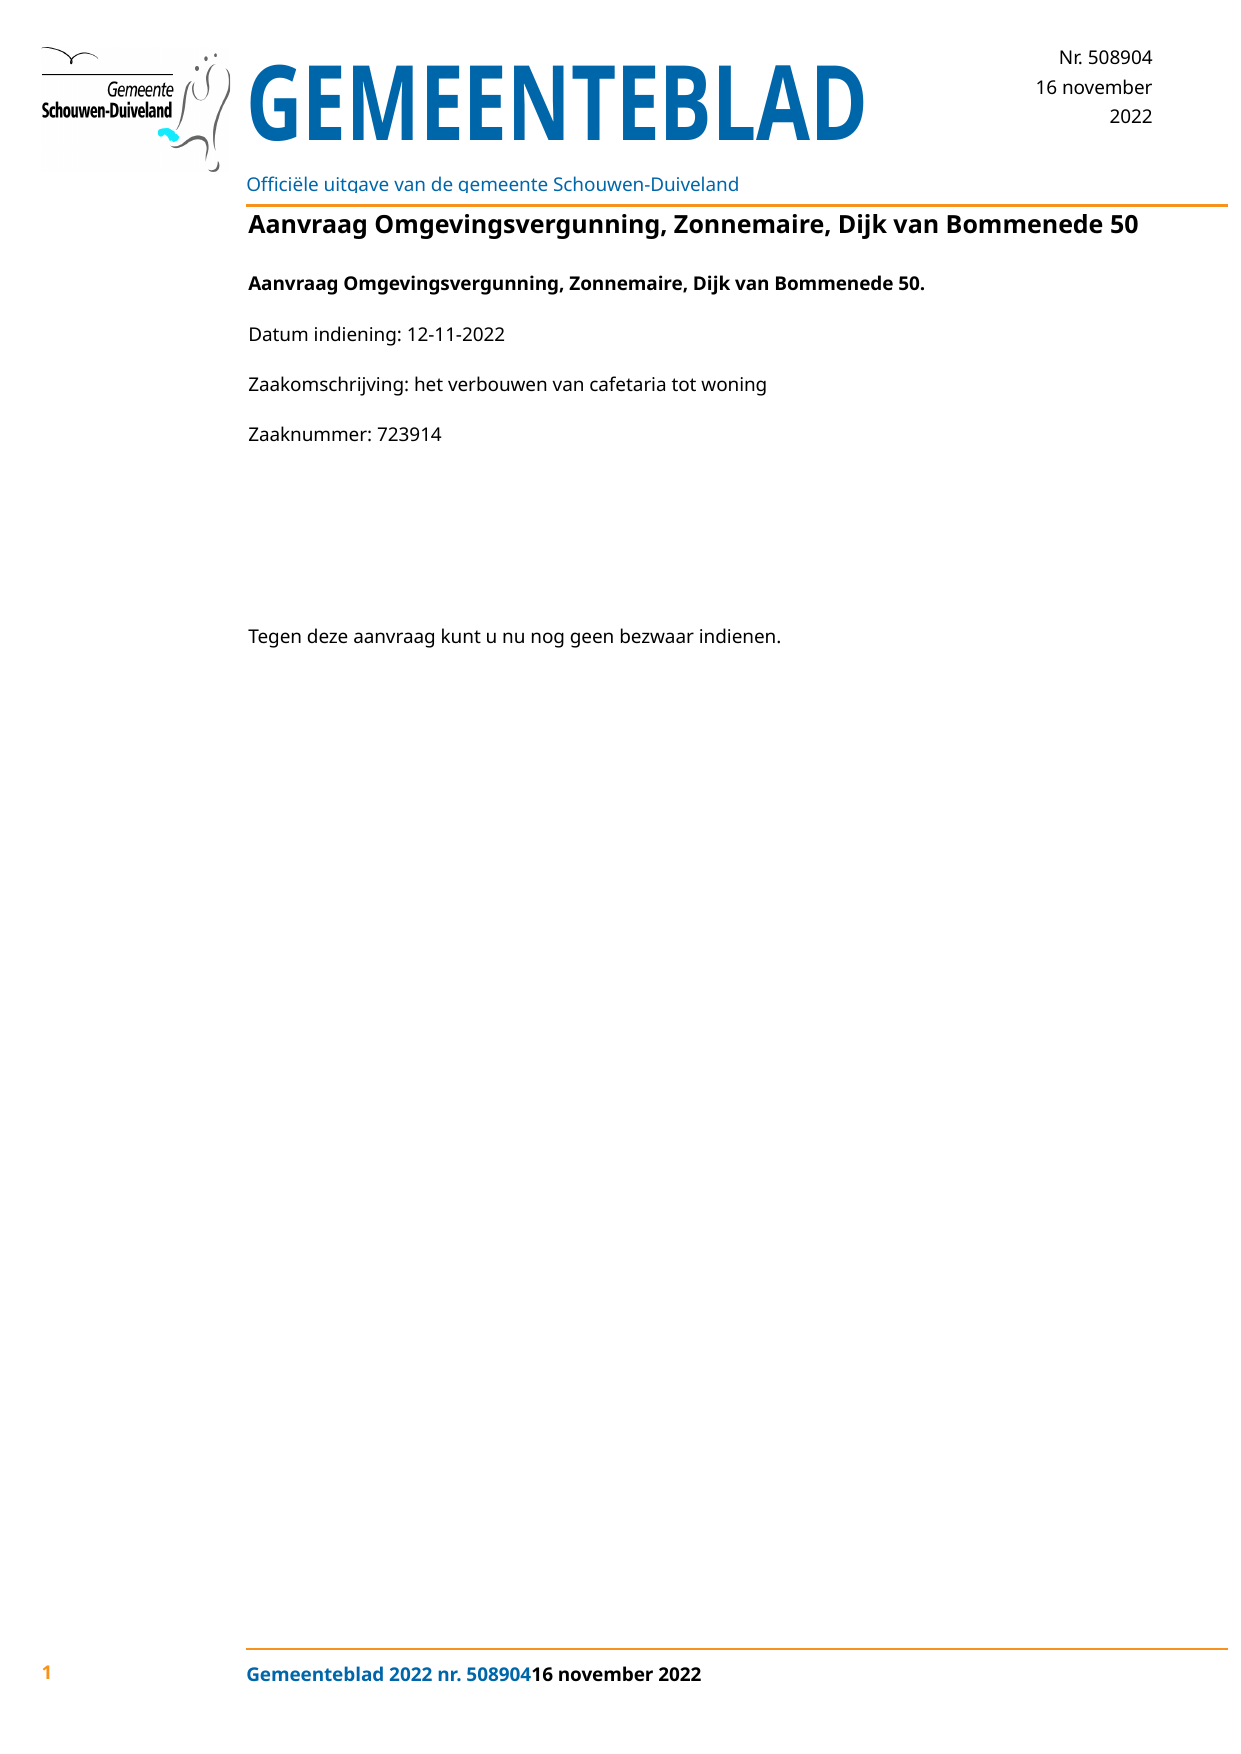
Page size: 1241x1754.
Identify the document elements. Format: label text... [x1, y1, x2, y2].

text Tegen deze aanvraag kunt u nu nog geen bezwaar indienen. [248, 623, 1152, 649]
text Aanvraag Omgevingsvergunning, Zonnemaire, Dijk van Bommenede 50 [248, 207, 1152, 241]
text Datum indiening: 12-11-2022 [248, 321, 1152, 346]
text Zaaknummer: 723914 [248, 422, 1152, 447]
picture [41, 47, 231, 172]
text Zaakomschrijving: het verbouwen van cafetaria tot woning [248, 371, 1152, 397]
text Aanvraag Omgevingsvergunning, Zonnemaire, Dijk van Bommenede 50. [248, 270, 1152, 296]
